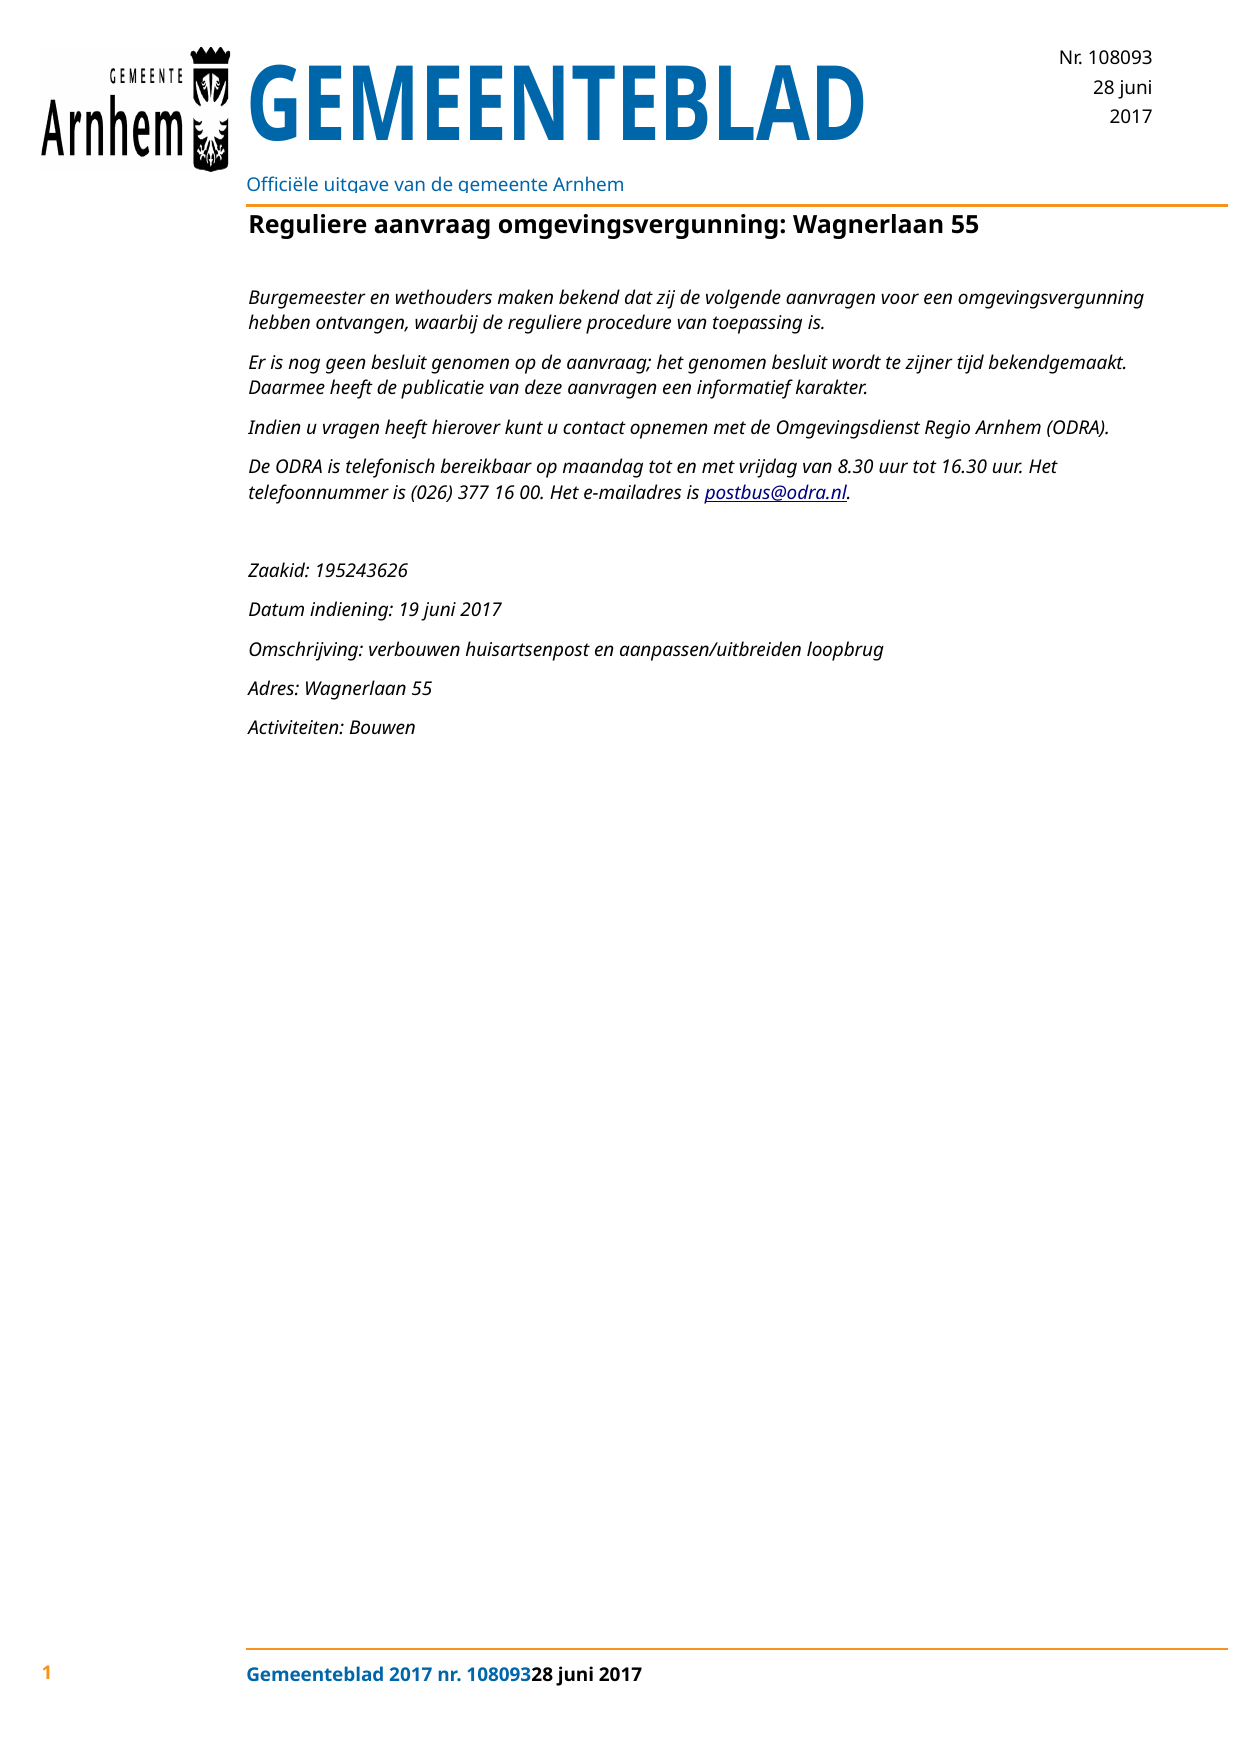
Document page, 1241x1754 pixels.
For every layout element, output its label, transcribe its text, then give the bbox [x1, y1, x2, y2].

text Omschrijving: verbouwen huisartsenpost en aanpassen/uitbreiden loopbrug [248, 636, 1152, 662]
text Reguliere aanvraag omgevingsvergunning: Wagnerlaan 55 [248, 207, 1152, 241]
picture [41, 47, 231, 172]
text Indien u vragen heeft hierover kunt u contact opnemen met de Omgevingsdienst Regio Arnhem (ODRA). [248, 414, 1152, 439]
text Datum indiening: 19 juni 2017 [248, 597, 1152, 622]
text Er is nog geen besluit genomen op de aanvraag; het genomen besluit wordt te zijner tijd bekendgemaakt. Daarmee heeft de publicatie van deze aanvragen een informatief karakter. [248, 349, 1152, 400]
text Adres: Wagnerlaan 55 [248, 675, 1152, 701]
text De ODRA is telefonisch bereikbaar op maandag tot en met vrijdag van 8.30 uur tot 16.30 uur. Het telefoonnummer is (026) 377 16 00. Het e-mailadres is postbus@odra.nl. [248, 453, 1152, 504]
text Activiteiten: Bouwen [248, 714, 1152, 740]
text Zaakid: 195243626 [248, 557, 1152, 583]
text Burgemeester en wethouders maken bekend dat zij de volgende aanvragen voor een omgevingsvergunning hebben ontvangen, waarbij de reguliere procedure van toepassing is. [248, 284, 1152, 335]
